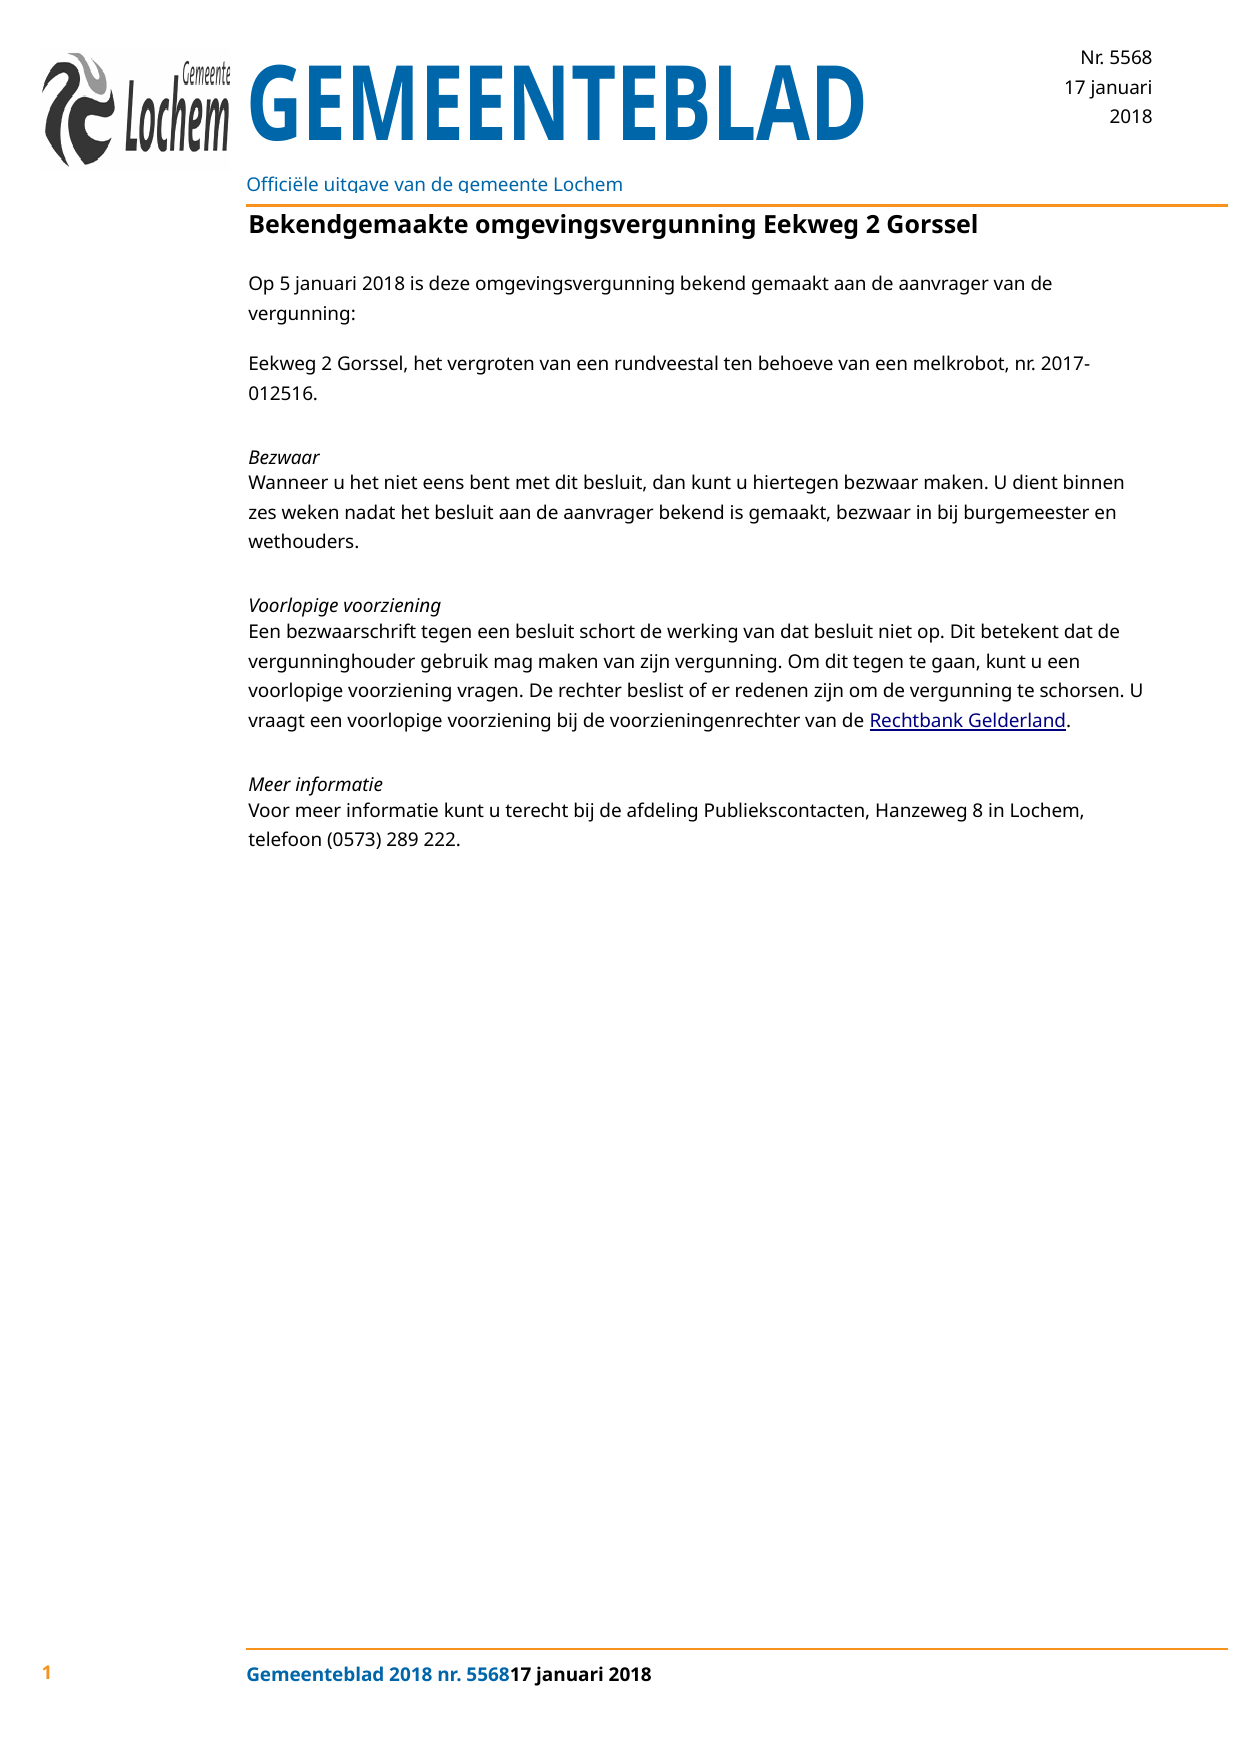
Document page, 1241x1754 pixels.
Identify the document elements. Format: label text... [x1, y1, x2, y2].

text Meer informatie [248, 771, 1152, 797]
text Een bezwaarschrift tegen een besluit schort de werking van dat besluit niet op. Dit betekent dat de vergunninghouder gebruik mag maken van zijn vergunning. Om dit tegen te gaan, kunt u een voorlopige voorziening vragen. De rechter beslist of er redenen zijn om de vergunning te schorsen. U vraagt een voorlopige voorziening bij de voorzieningenrechter van de Rechtbank Gelderland. [248, 618, 1152, 733]
text Bekendgemaakte omgevingsvergunning Eekweg 2 Gorssel [248, 207, 1152, 241]
text Wanneer u het niet eens bent met dit besluit, dan kunt u hiertegen bezwaar maken. U dient binnen zes weken nadat het besluit aan de aanvrager bekend is gemaakt, bezwaar in bij burgemeester en wethouders. [248, 469, 1152, 554]
text Eekweg 2 Gorssel, het vergroten van een rundveestal ten behoeve van een melkrobot, nr. 2017-012516. [248, 350, 1152, 406]
text Voorlopige voorziening [248, 593, 1152, 618]
text Bezwaar [248, 444, 1152, 469]
text Op 5 januari 2018 is deze omgevingsvergunning bekend gemaakt aan de aanvrager van de vergunning: [248, 270, 1152, 326]
picture [41, 47, 231, 172]
text Voor meer informatie kunt u terecht bij de afdeling Publiekscontacten, Hanzeweg 8 in Lochem, telefoon (0573) 289 222. [248, 797, 1152, 852]
